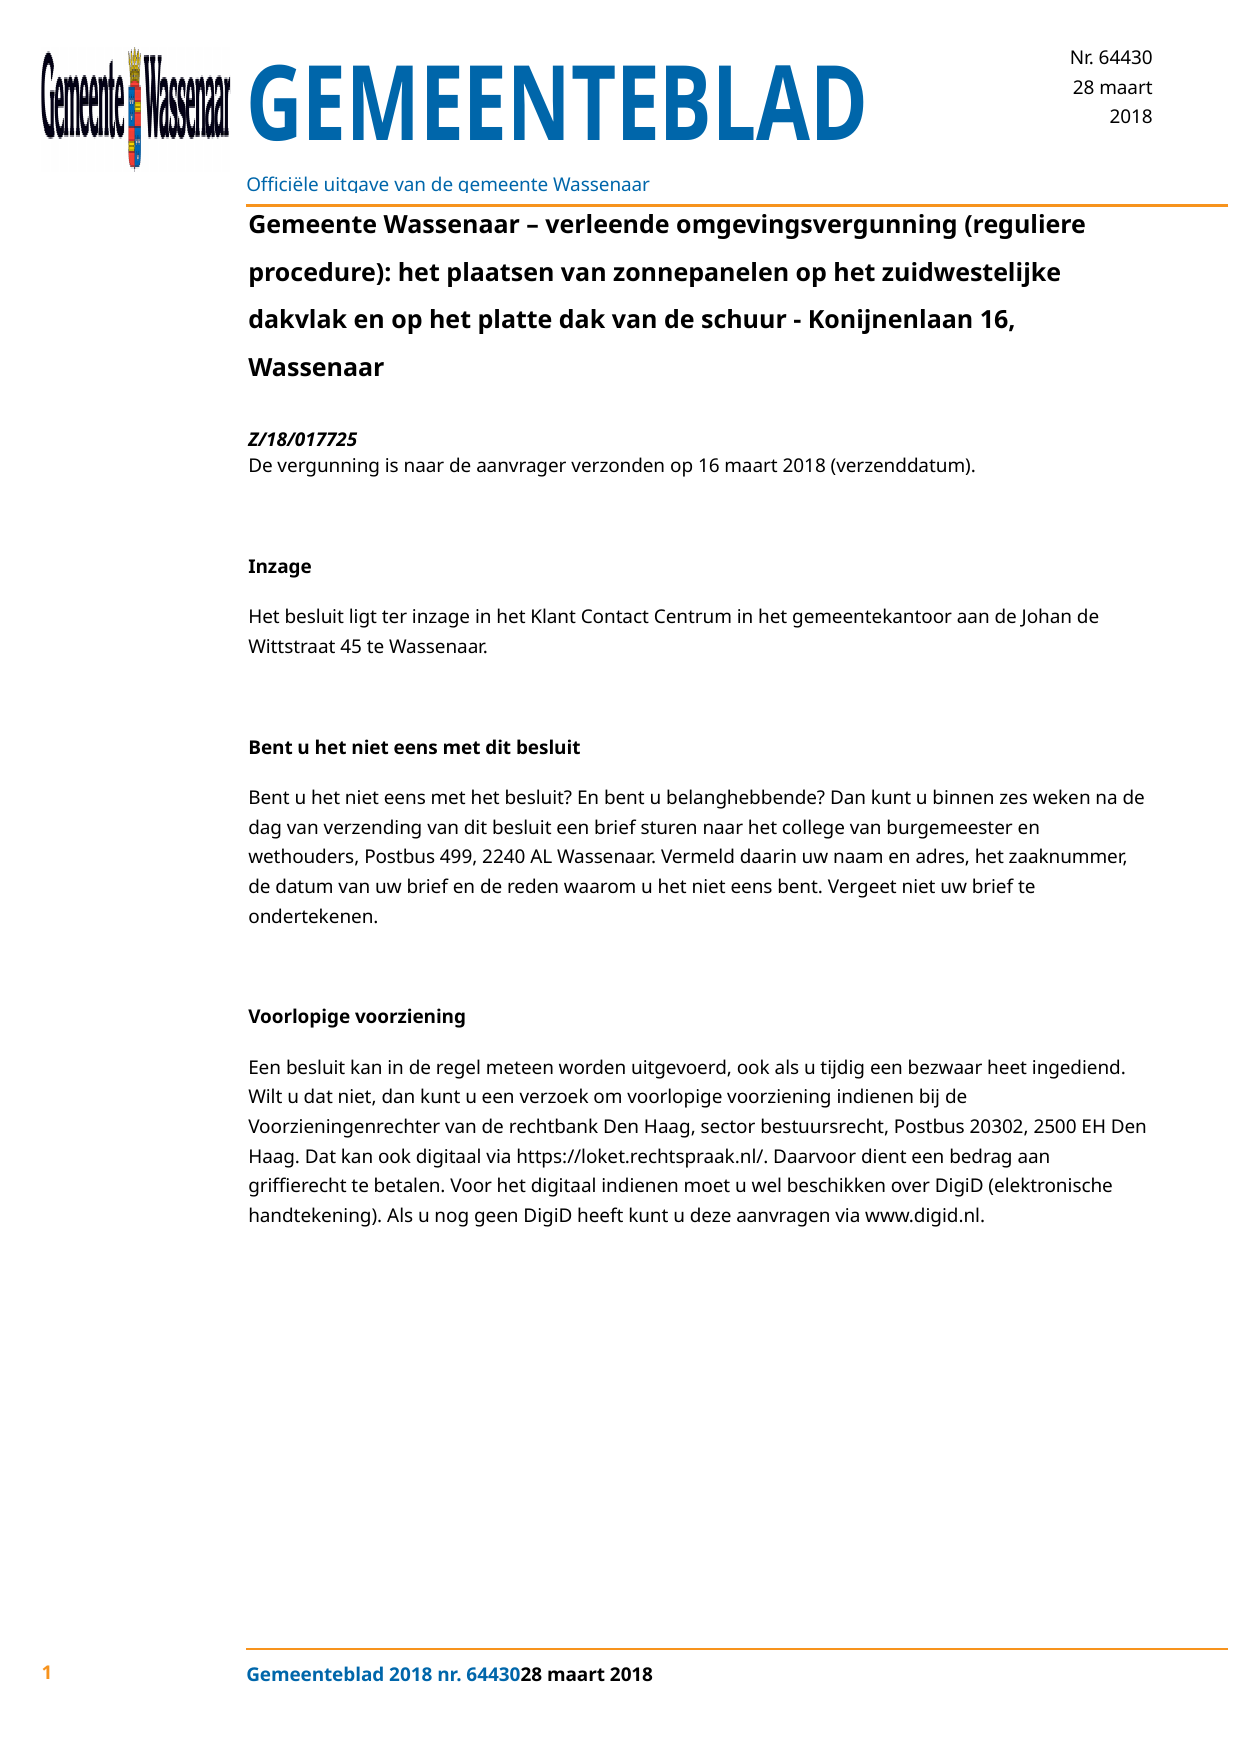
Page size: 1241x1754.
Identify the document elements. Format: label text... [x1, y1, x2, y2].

text Gemeente Wassenaar – verleende omgevingsvergunning (reguliere procedure): het plaatsen van zonnepanelen op het zuidwestelijke dakvlak en op het platte dak van de schuur - Konijnenlaan 16, Wassenaar [248, 207, 1152, 384]
text Bent u het niet eens met dit besluit [248, 734, 1152, 760]
text Het besluit ligt ter inzage in het Klant Contact Centrum in het gemeentekantoor aan de Johan de Wittstraat 45 te Wassenaar. [248, 604, 1152, 659]
text Voorlopige voorziening [248, 1004, 1152, 1029]
text De vergunning is naar de aanvrager verzonden op 16 maart 2018 (verzenddatum). [248, 452, 1152, 478]
text Inzage [248, 553, 1152, 579]
picture [41, 47, 231, 172]
text Een besluit kan in de regel meteen worden uitgevoerd, ook als u tijdig een bezwaar heet ingediend. Wilt u dat niet, dan kunt u een verzoek om voorlopige voorziening indienen bij de Voorzieningenrechter van de rechtbank Den Haag, sector bestuursrecht, Postbus 20302, 2500 EH Den Haag. Dat kan ook digitaal via https://loket.rechtspraak.nl/. Daarvoor dient een bedrag aan griffierecht te betalen. Voor het digitaal indienen moet u wel beschikken over DigiD (elektronische handtekening). Als u nog geen DigiD heeft kunt u deze aanvragen via www.digid.nl. [248, 1054, 1152, 1228]
text Z/18/017725 [248, 427, 1152, 452]
text Bent u het niet eens met het besluit? En bent u belanghebbende? Dan kunt u binnen zes weken na de dag van verzending van dit besluit een brief sturen naar het college van burgemeester en wethouders, Postbus 499, 2240 AL Wassenaar. Vermeld daarin uw naam en adres, het zaaknummer, de datum van uw brief en de reden waarom u het niet eens bent. Vergeet niet uw brief te ondertekenen. [248, 784, 1152, 928]
